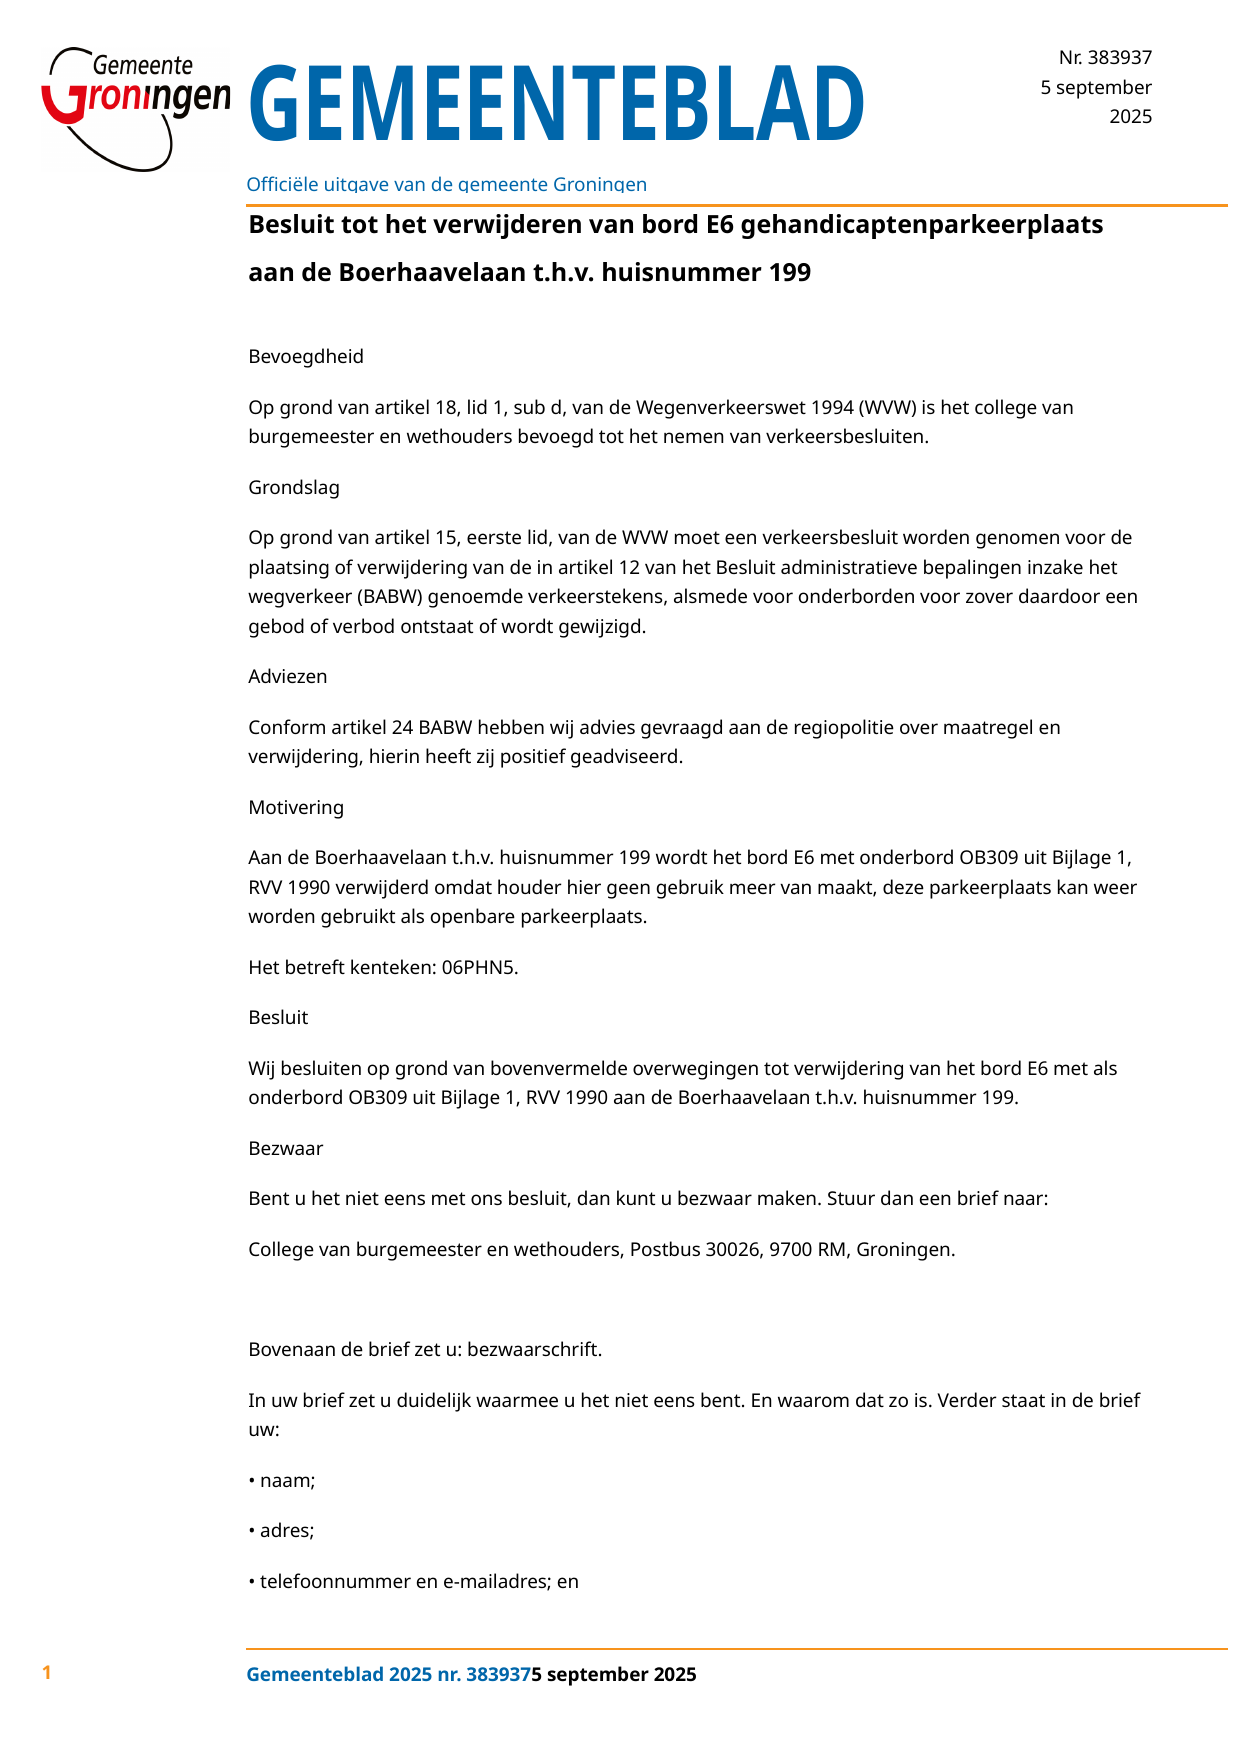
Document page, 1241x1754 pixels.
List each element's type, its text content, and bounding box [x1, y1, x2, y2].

text Bent u het niet eens met ons besluit, dan kunt u bezwaar maken. Stuur dan een brief naar: [248, 1185, 1152, 1211]
text Bezwaar [248, 1135, 1152, 1161]
text College van burgemeester en wethouders, Postbus 30026, 9700 RM, Groningen. [248, 1236, 1152, 1261]
text Conform artikel 24 BABW hebben wij advies gevraagd aan de regiopolitie over maatregel en verwijdering, hierin heeft zij positief geadviseerd. [248, 714, 1152, 769]
text Het betreft kenteken: 06PHN5. [248, 954, 1152, 980]
text Motivering [248, 794, 1152, 820]
text Op grond van artikel 15, eerste lid, van de WVW moet een verkeersbesluit worden genomen voor de plaatsing of verwijdering van de in artikel 12 van het Besluit administratieve bepalingen inzake het wegverkeer (BABW) genoemde verkeerstekens, alsmede voor onderborden voor zover daardoor een gebod of verbod ontstaat of wordt gewijzigd. [248, 524, 1152, 639]
text • naam; [248, 1467, 1152, 1493]
text Aan de Boerhaavelaan t.h.v. huisnummer 199 wordt het bord E6 met onderbord OB309 uit Bijlage 1, RVV 1990 verwijderd omdat houder hier geen gebruik meer van maakt, deze parkeerplaats kan weer worden gebruikt als openbare parkeerplaats. [248, 844, 1152, 929]
text Grondslag [248, 474, 1152, 500]
text Besluit [248, 1004, 1152, 1030]
text Besluit tot het verwijderen van bord E6 gehandicaptenparkeerplaats aan de Boerhaavelaan t.h.v. huisnummer 199 [248, 207, 1152, 288]
text Op grond van artikel 18, lid 1, sub d, van de Wegenverkeerswet 1994 (WVW) is het college van burgemeester en wethouders bevoegd tot het nemen van verkeersbesluiten. [248, 394, 1152, 449]
picture [41, 47, 231, 172]
text In uw brief zet u duidelijk waarmee u het niet eens bent. En waarom dat zo is. Verder staat in de brief uw: [248, 1387, 1152, 1442]
text Bovenaan de brief zet u: bezwaarschrift. [248, 1337, 1152, 1362]
text • adres; [248, 1517, 1152, 1543]
text Bevoegdheid [248, 344, 1152, 369]
text Adviezen [248, 664, 1152, 689]
text Wij besluiten op grond van bovenvermelde overwegingen tot verwijdering van het bord E6 met als onderbord OB309 uit Bijlage 1, RVV 1990 aan de Boerhaavelaan t.h.v. huisnummer 199. [248, 1055, 1152, 1110]
text • telefoonnummer en e-mailadres; en [248, 1568, 1152, 1593]
